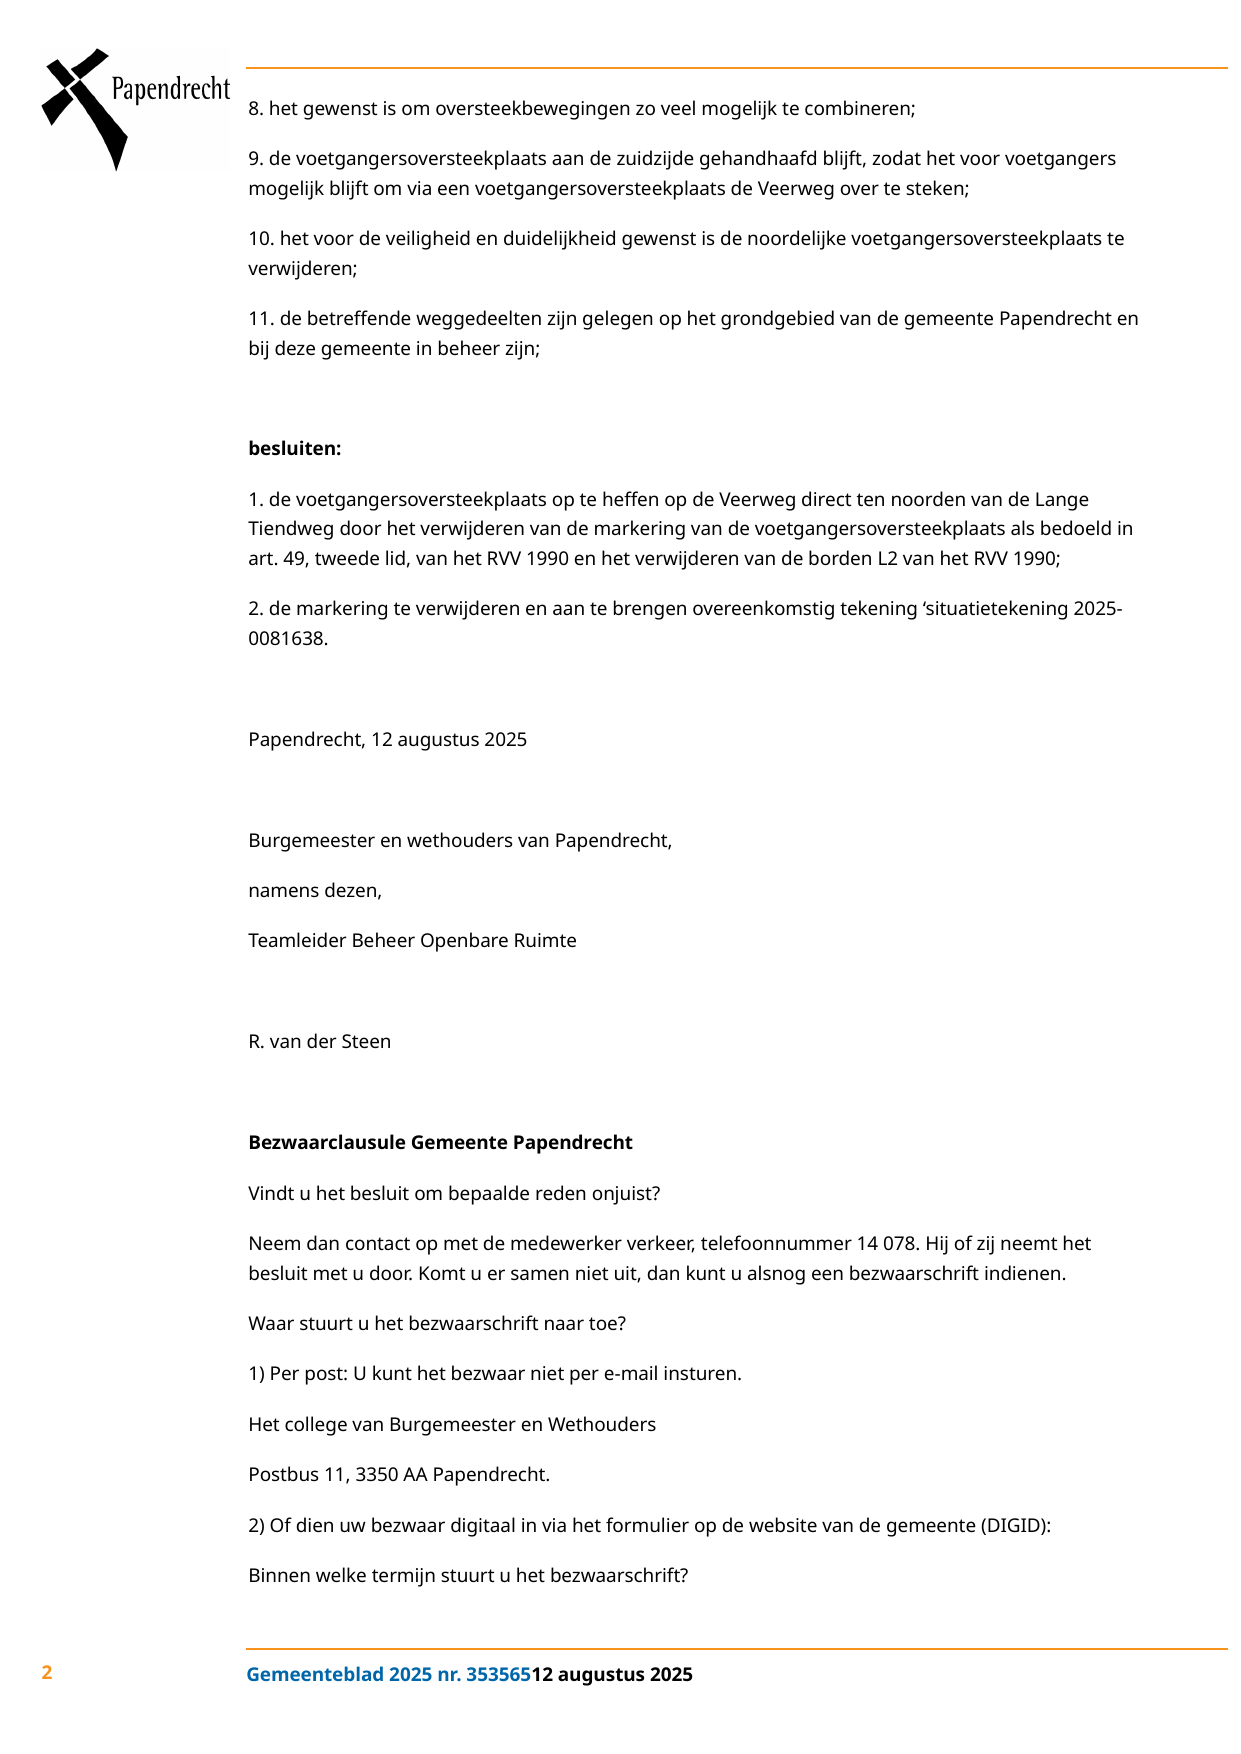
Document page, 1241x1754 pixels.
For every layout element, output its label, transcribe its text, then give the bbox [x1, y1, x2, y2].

text Papendrecht, 12 augustus 2025 [248, 726, 1152, 752]
text Burgemeester en wethouders van Papendrecht, [248, 827, 1152, 853]
picture [41, 47, 231, 172]
text Teamleider Beheer Openbare Ruimte [248, 928, 1152, 953]
text Postbus 11, 3350 AA Papendrecht. [248, 1461, 1152, 1487]
text R. van der Steen [248, 1028, 1152, 1054]
text 2. de markering te verwijderen en aan te brengen overeenkomstig tekening ‘situatietekening 2025-0081638. [248, 596, 1152, 651]
text Binnen welke termijn stuurt u het bezwaarschrift? [248, 1562, 1152, 1588]
text namens dezen, [248, 877, 1152, 903]
text Vindt u het besluit om bepaalde reden onjuist? [248, 1180, 1152, 1206]
text 2) Of dien uw bezwaar digitaal in via het formulier op de website van de gemeente (DIGID): [248, 1512, 1152, 1538]
text 1) Per post: U kunt het bezwaar niet per e-mail insturen. [248, 1361, 1152, 1386]
text Neem dan contact op met de medewerker verkeer, telefoonnummer 14 078. Hij of zij neemt het besluit met u door. Komt u er samen niet uit, dan kunt u alsnog een bezwaarschrift indienen. [248, 1230, 1152, 1286]
text 8. het gewenst is om oversteekbewegingen zo veel mogelijk te combineren; [248, 95, 1152, 121]
text 1. de voetgangersoversteekplaats op te heffen op de Veerweg direct ten noorden van de Lange Tiendweg door het verwijderen van de markering van de voetgangersoversteekplaats als bedoeld in art. 49, tweede lid, van het RVV 1990 en het verwijderen van de borden L2 van het RVV 1990; [248, 486, 1152, 571]
text Bezwaarclausule Gemeente Papendrecht [248, 1129, 1152, 1155]
text 10. het voor de veiligheid en duidelijkheid gewenst is de noordelijke voetgangersoversteekplaats te verwijderen; [248, 225, 1152, 281]
text besluiten: [248, 436, 1152, 461]
text 11. de betreffende weggedeelten zijn gelegen op het grondgebied van de gemeente Papendrecht en bij deze gemeente in beheer zijn; [248, 305, 1152, 361]
text Het college van Burgemeester en Wethouders [248, 1411, 1152, 1437]
text Waar stuurt u het bezwaarschrift naar toe? [248, 1310, 1152, 1336]
text 9. de voetgangersoversteekplaats aan de zuidzijde gehandhaafd blijft, zodat het voor voetgangers mogelijk blijft om via een voetgangersoversteekplaats de Veerweg over te steken; [248, 145, 1152, 201]
